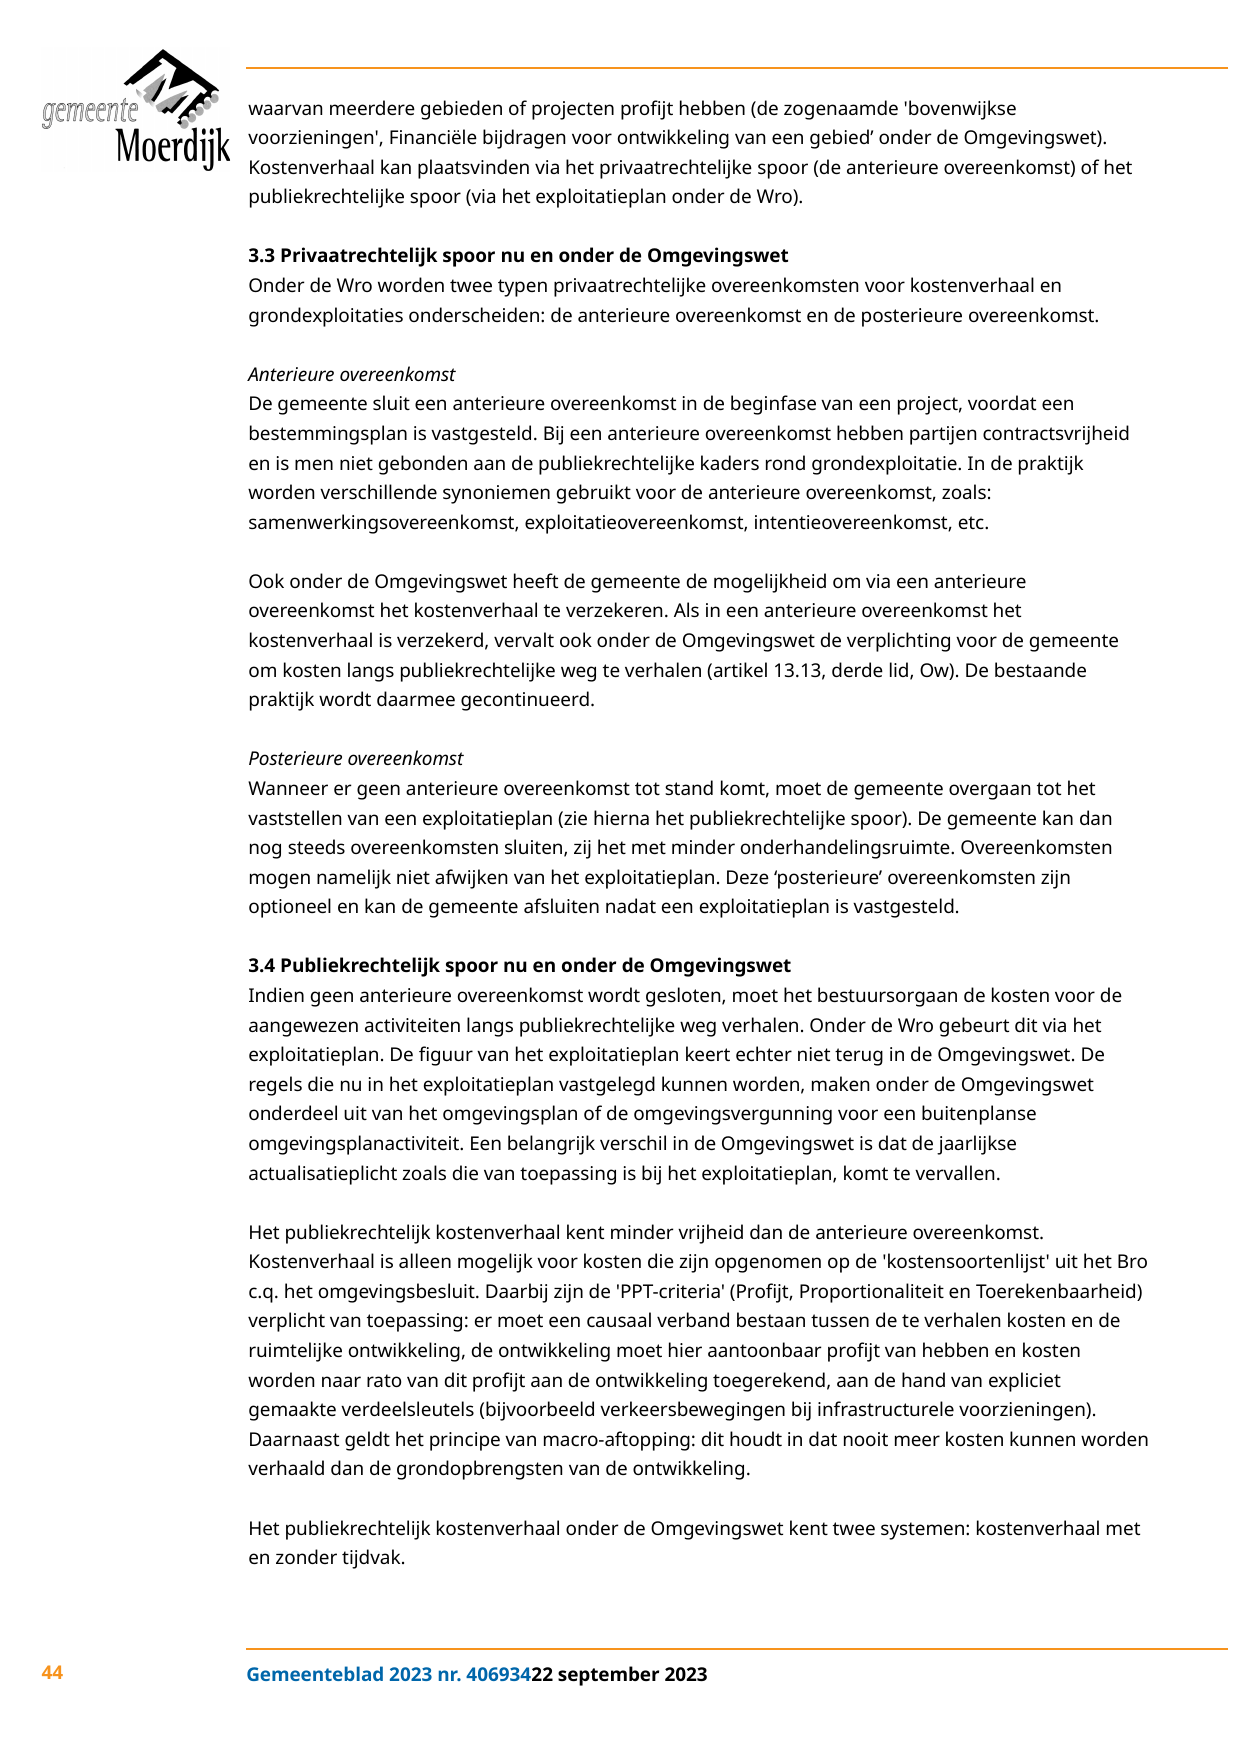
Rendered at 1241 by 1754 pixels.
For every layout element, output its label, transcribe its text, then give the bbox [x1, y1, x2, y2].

text Het publiekrechtelijk kostenverhaal onder de Omgevingswet kent twee systemen: kostenverhaal met en zonder tijdvak. [248, 1515, 1152, 1570]
text Onder de Wro worden twee typen privaatrechtelijke overeenkomsten voor kostenverhaal en grondexploitaties onderscheiden: de anterieure overeenkomst en de posterieure overeenkomst. [248, 272, 1152, 328]
text Wanneer er geen anterieure overeenkomst tot stand komt, moet de gemeente overgaan tot het vaststellen van een exploitatieplan (zie hierna het publiekrechtelijke spoor). De gemeente kan dan nog steeds overeenkomsten sluiten, zij het met minder onderhandelingsruimte. Overeenkomsten mogen namelijk niet afwijken van het exploitatieplan. Deze ‘posterieure’ overeenkomsten zijn optioneel en kan de gemeente afsluiten nadat een exploitatieplan is vastgesteld. [248, 775, 1152, 919]
text Ook onder de Omgevingswet heeft de gemeente de mogelijkheid om via een anterieure overeenkomst het kostenverhaal te verzekeren. Als in een anterieure overeenkomst het kostenverhaal is verzekerd, vervalt ook onder de Omgevingswet de verplichting voor de gemeente om kosten langs publiekrechtelijke weg te verhalen (artikel 13.13, derde lid, Ow). De bestaande praktijk wordt daarmee gecontinueerd. [248, 568, 1152, 712]
text Kostenverhaal kan plaatsvinden via het privaatrechtelijke spoor (de anterieure overeenkomst) of het publiekrechtelijke spoor (via het exploitatieplan onder de Wro). [248, 154, 1152, 209]
text De gemeente sluit een anterieure overeenkomst in de beginfase van een project, voordat een bestemmingsplan is vastgesteld. Bij een anterieure overeenkomst hebben partijen contractsvrijheid en is men niet gebonden aan de publiekrechtelijke kaders rond grondexploitatie. In de praktijk worden verschillende synoniemen gebruikt voor de anterieure overeenkomst, zoals: samenwerkingsovereenkomst, exploitatieovereenkomst, intentieovereenkomst, etc. [248, 391, 1152, 535]
text waarvan meerdere gebieden of projecten profijt hebben (de zogenaamde 'bovenwijkse voorzieningen', Financiële bijdragen voor ontwikkeling van een gebied’ onder de Omgevingswet). [248, 95, 1152, 150]
text Indien geen anterieure overeenkomst wordt gesloten, moet het bestuursorgaan de kosten voor de aangewezen activiteiten langs publiekrechtelijke weg verhalen. Onder de Wro gebeurt dit via het exploitatieplan. De figuur van het exploitatieplan keert echter niet terug in de Omgevingswet. De regels die nu in het exploitatieplan vastgelegd kunnen worden, maken onder de Omgevingswet onderdeel uit van het omgevingsplan of de omgevingsvergunning voor een buitenplanse omgevingsplanactiviteit. Een belangrijk verschil in de Omgevingswet is dat de jaarlijkse actualisatieplicht zoals die van toepassing is bij het exploitatieplan, komt te vervallen. [248, 982, 1152, 1186]
text Anterieure overeenkomst [248, 361, 1152, 387]
text 3.3 Privaatrechtelijk spoor nu en onder de Omgevingswet [248, 243, 1152, 268]
text Posterieure overeenkomst [248, 746, 1152, 771]
text 3.4 Publiekrechtelijk spoor nu en onder de Omgevingswet [248, 953, 1152, 978]
text Het publiekrechtelijk kostenverhaal kent minder vrijheid dan de anterieure overeenkomst. Kostenverhaal is alleen mogelijk voor kosten die zijn opgenomen op de 'kostensoortenlijst' uit het Bro c.q. het omgevingsbesluit. Daarbij zijn de 'PPT-criteria' (Profijt, Proportionaliteit en Toerekenbaarheid) verplicht van toepassing: er moet een causaal verband bestaan tussen de te verhalen kosten en de ruimtelijke ontwikkeling, de ontwikkeling moet hier aantoonbaar profijt van hebben en kosten worden naar rato van dit profijt aan de ontwikkeling toegerekend, aan de hand van expliciet gemaakte verdeelsleutels (bijvoorbeeld verkeersbewegingen bij infrastructurele voorzieningen). [248, 1219, 1152, 1422]
picture [41, 47, 231, 172]
text Daarnaast geldt het principe van macro-aftopping: dit houdt in dat nooit meer kosten kunnen worden verhaald dan de grondopbrengsten van de ontwikkeling. [248, 1426, 1152, 1481]
